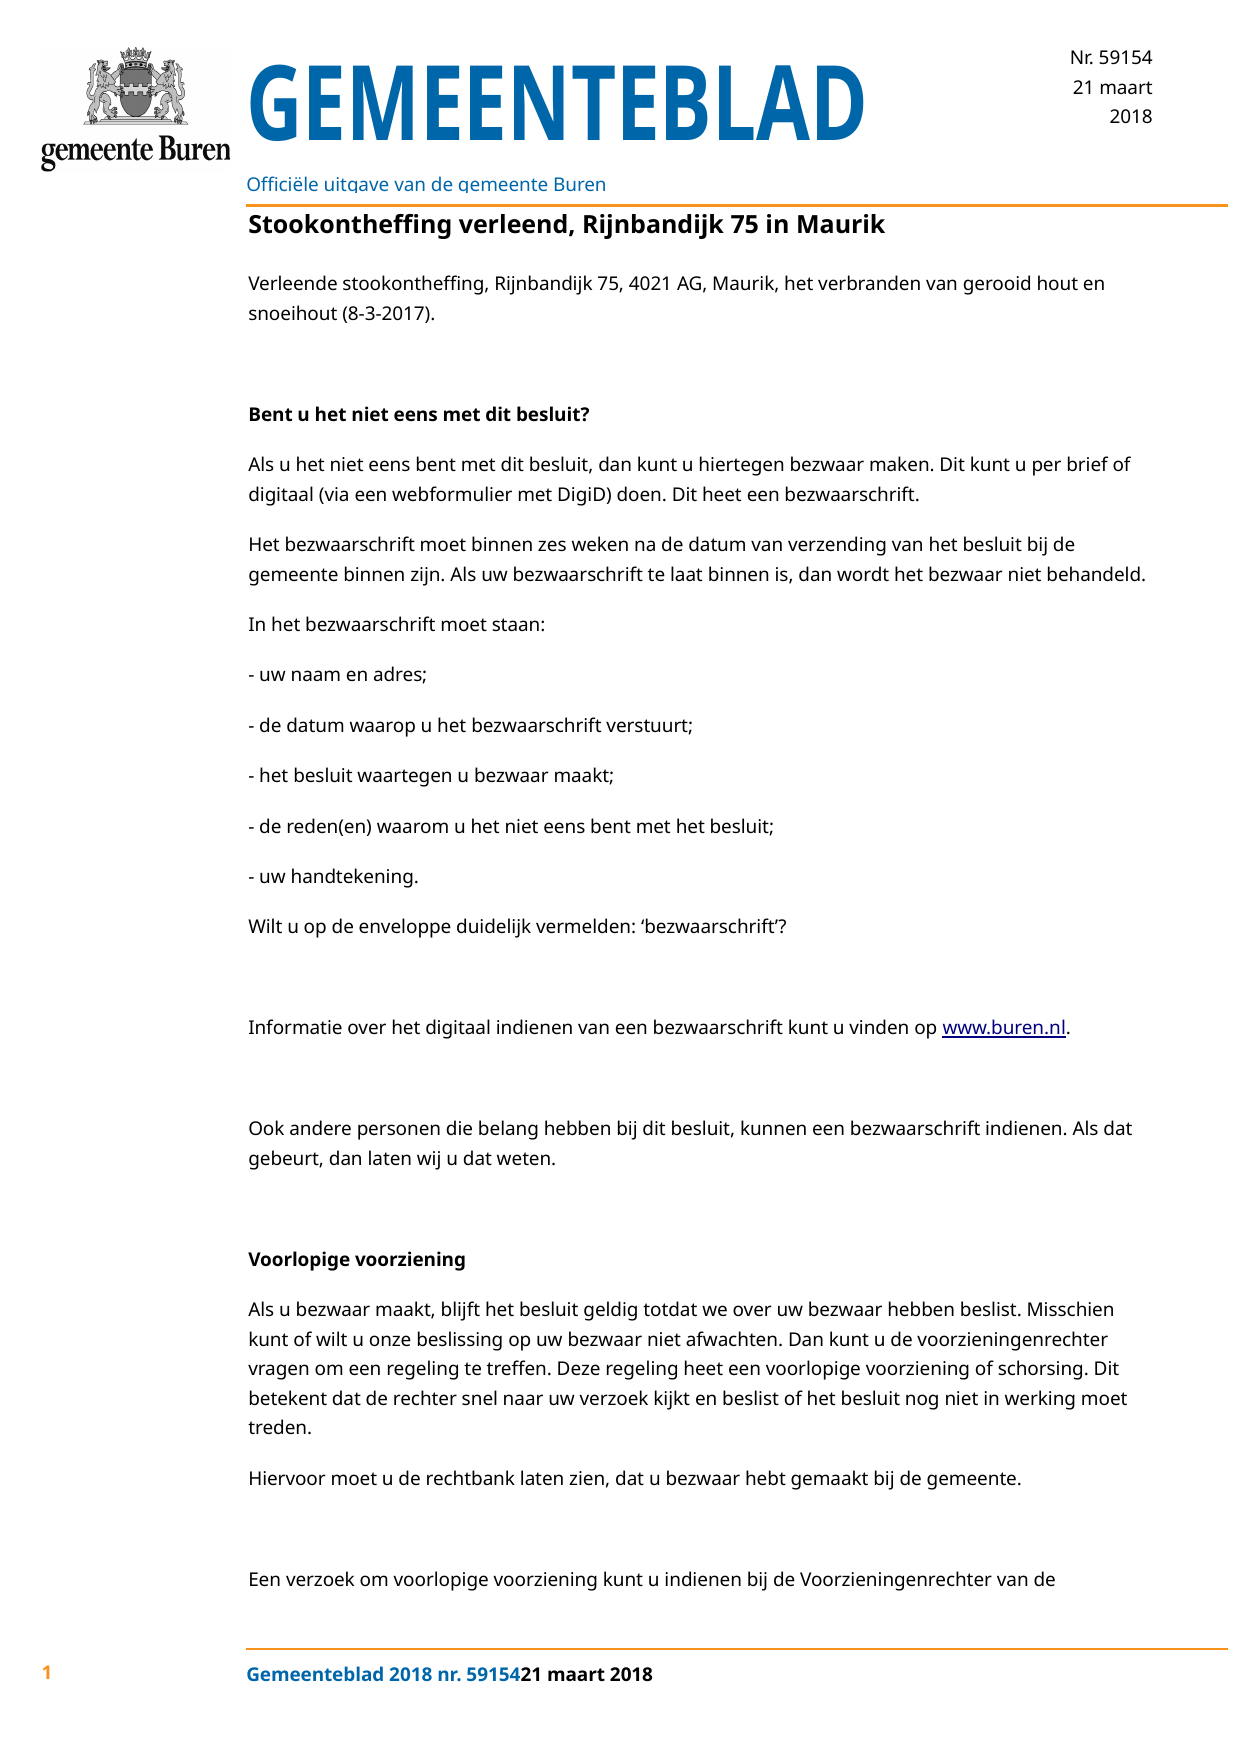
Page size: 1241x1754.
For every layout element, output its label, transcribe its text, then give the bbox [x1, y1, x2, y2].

text - uw naam en adres; [248, 662, 1152, 687]
text Als u bezwaar maakt, blijft het besluit geldig totdat we over uw bezwaar hebben beslist. Misschien kunt of wilt u onze beslissing op uw bezwaar niet afwachten. Dan kunt u de voorzieningenrechter vragen om een regeling te treffen. Deze regeling heet een voorlopige voorziening of schorsing. Dit betekent dat de rechter snel naar uw verzoek kijkt en beslist of het besluit nog niet in werking moet treden. [248, 1296, 1152, 1440]
text Stookontheffing verleend, Rijnbandijk 75 in Maurik [248, 207, 1152, 241]
text Bent u het niet eens met dit besluit? [248, 401, 1152, 426]
text Ook andere personen die belang hebben bij dit besluit, kunnen een bezwaarschrift indienen. Als dat gebeurt, dan laten wij u dat weten. [248, 1115, 1152, 1171]
text Verleende stookontheffing, Rijnbandijk 75, 4021 AG, Maurik, het verbranden van gerooid hout en snoeihout (8-3-2017). [248, 270, 1152, 326]
text - het besluit waartegen u bezwaar maakt; [248, 762, 1152, 788]
text Een verzoek om voorlopige voorziening kunt u indienen bij de Voorzieningenrechter van de [248, 1566, 1152, 1591]
text Informatie over het digitaal indienen van een bezwaarschrift kunt u vinden op www.buren.nl. [248, 1014, 1152, 1040]
text In het bezwaarschrift moet staan: [248, 611, 1152, 637]
text Als u het niet eens bent met dit besluit, dan kunt u hiertegen bezwaar maken. Dit kunt u per brief of digitaal (via een webformulier met DigiD) doen. Dit heet een bezwaarschrift. [248, 451, 1152, 506]
text - de datum waarop u het bezwaarschrift verstuurt; [248, 712, 1152, 738]
text Hiervoor moet u de rechtbank laten zien, dat u bezwaar hebt gemaakt bij de gemeente. [248, 1465, 1152, 1491]
text Wilt u op de enveloppe duidelijk vermelden: ‘bezwaarschrift’? [248, 914, 1152, 939]
text Voorlopige voorziening [248, 1246, 1152, 1271]
picture [41, 47, 231, 172]
text Het bezwaarschrift moet binnen zes weken na de datum van verzending van het besluit bij de gemeente binnen zijn. Als uw bezwaarschrift te laat binnen is, dan wordt het bezwaar niet behandeld. [248, 531, 1152, 586]
text - de reden(en) waarom u het niet eens bent met het besluit; [248, 813, 1152, 838]
text - uw handtekening. [248, 863, 1152, 889]
